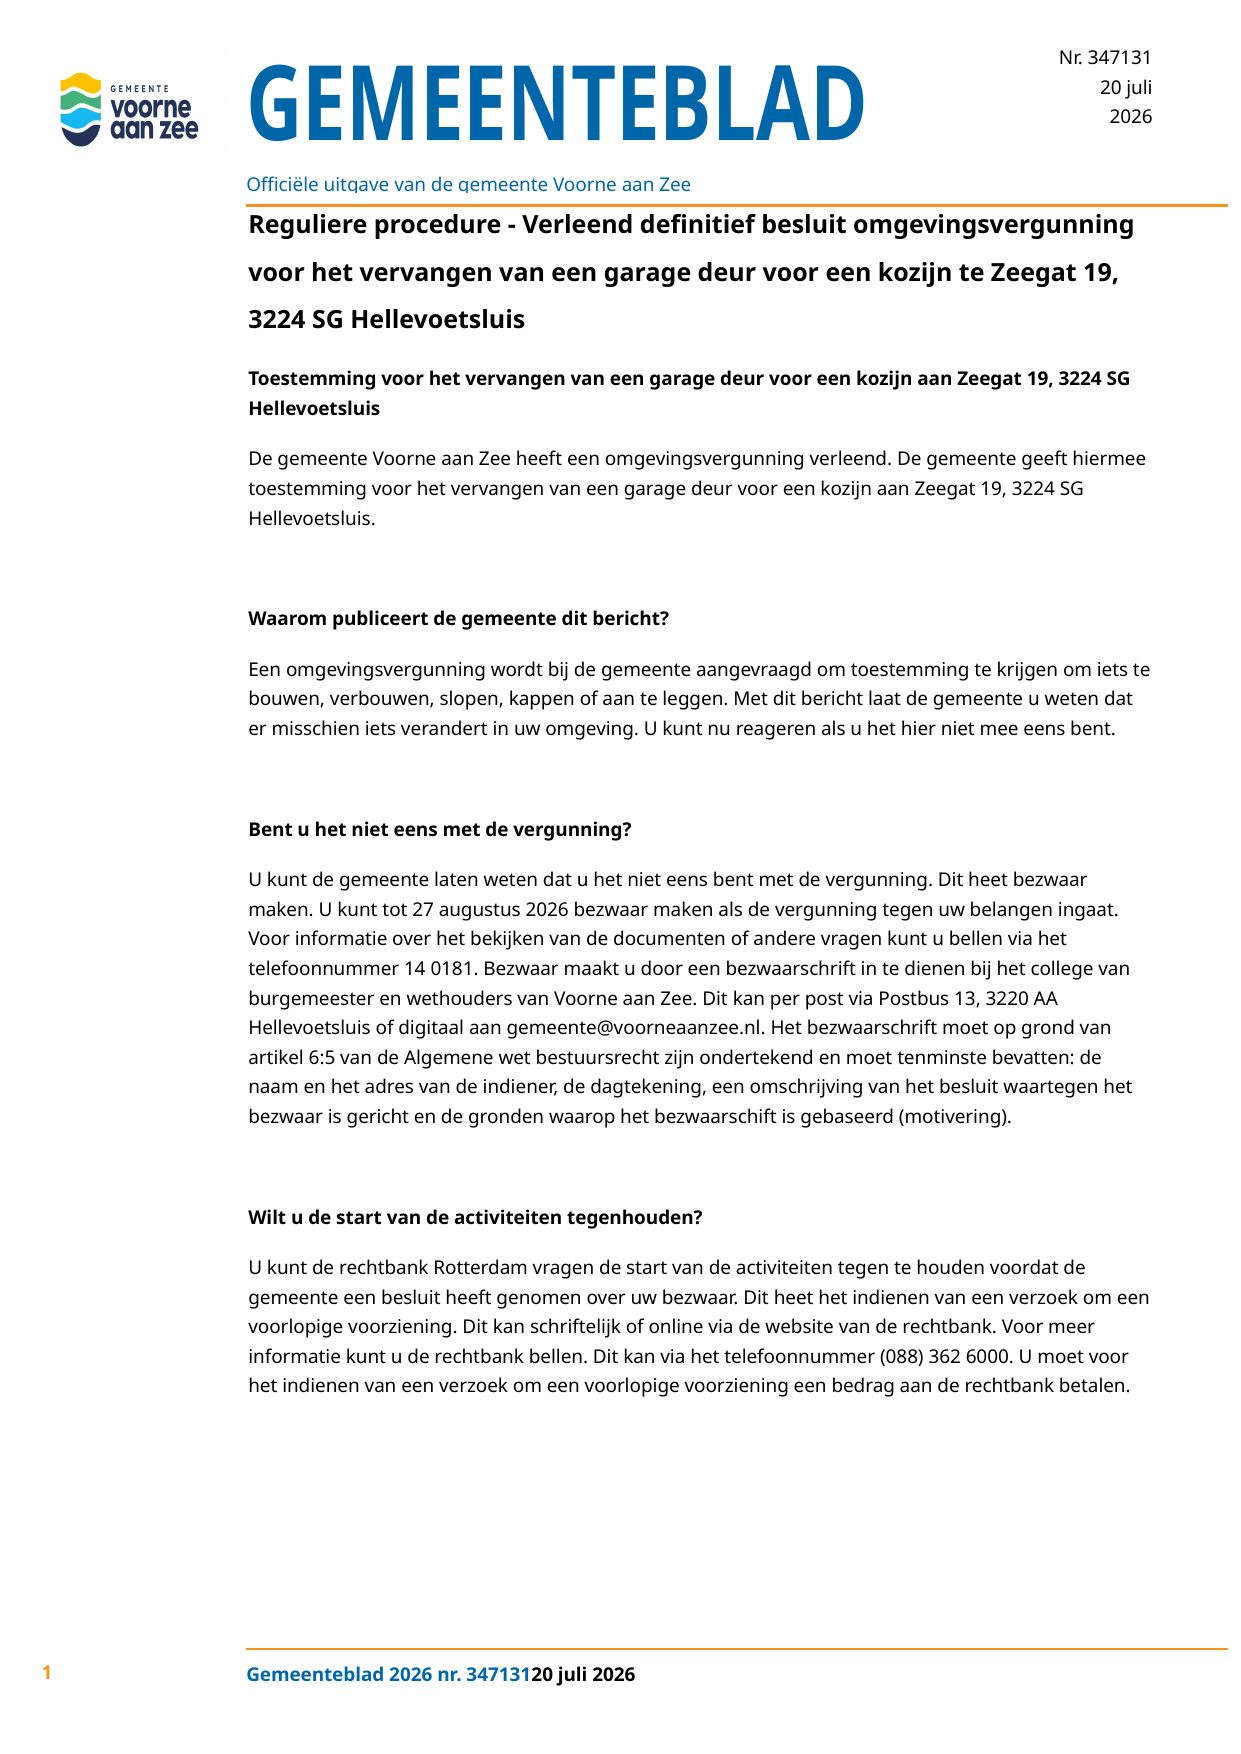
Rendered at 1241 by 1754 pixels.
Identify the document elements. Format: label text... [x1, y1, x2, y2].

text Een omgevingsvergunning wordt bij de gemeente aangevraagd om toestemming te krijgen om iets te bouwen, verbouwen, slopen, kappen of aan te leggen. Met dit bericht laat de gemeente u weten dat er misschien iets verandert in uw omgeving. U kunt nu reageren als u het hier niet mee eens bent. [248, 656, 1152, 741]
text De gemeente Voorne aan Zee heeft een omgevingsvergunning verleend. De gemeente geeft hiermee toestemming voor het vervangen van een garage deur voor een kozijn aan Zeegat 19, 3224 SG Hellevoetsluis. [248, 446, 1152, 530]
text Bent u het niet eens met de vergunning? [248, 816, 1152, 842]
picture [41, 47, 231, 172]
text Wilt u de start van de activiteiten tegenhouden? [248, 1204, 1152, 1229]
text U kunt de rechtbank Rotterdam vragen de start van de activiteiten tegen te houden voordat de gemeente een besluit heeft genomen over uw bezwaar. Dit heet het indienen van een verzoek om een voorlopige voorziening. Dit kan schriftelijk of online via de website van de rechtbank. Voor meer informatie kunt u de rechtbank bellen. Dit kan via het telefoonnummer (088) 362 6000. U moet voor het indienen van een verzoek om een voorlopige voorziening een bedrag aan de rechtbank betalen. [248, 1254, 1152, 1398]
text Reguliere procedure - Verleend definitief besluit omgevingsvergunning voor het vervangen van een garage deur voor een kozijn te Zeegat 19, 3224 SG Hellevoetsluis [248, 207, 1152, 336]
text U kunt de gemeente laten weten dat u het niet eens bent met de vergunning. Dit heet bezwaar maken. U kunt tot 27 augustus 2026 bezwaar maken als de vergunning tegen uw belangen ingaat. Voor informatie over het bekijken van de documenten of andere vragen kunt u bellen via het telefoonnummer 14 0181. Bezwaar maakt u door een bezwaarschrift in te dienen bij het college van burgemeester en wethouders van Voorne aan Zee. Dit kan per post via Postbus 13, 3220 AA Hellevoetsluis of digitaal aan gemeente@voorneaanzee.nl. Het bezwaarschrift moet op grond van artikel 6:5 van de Algemene wet bestuursrecht zijn ondertekend en moet tenminste bevatten: de naam en het adres van de indiener, de dagtekening, een omschrijving van het besluit waartegen het bezwaar is gericht en de gronden waarop het bezwaarschift is gebaseerd (motivering). [248, 866, 1152, 1129]
text Waarom publiceert de gemeente dit bericht? [248, 606, 1152, 631]
text Toestemming voor het vervangen van een garage deur voor een kozijn aan Zeegat 19, 3224 SG Hellevoetsluis [248, 366, 1152, 421]
